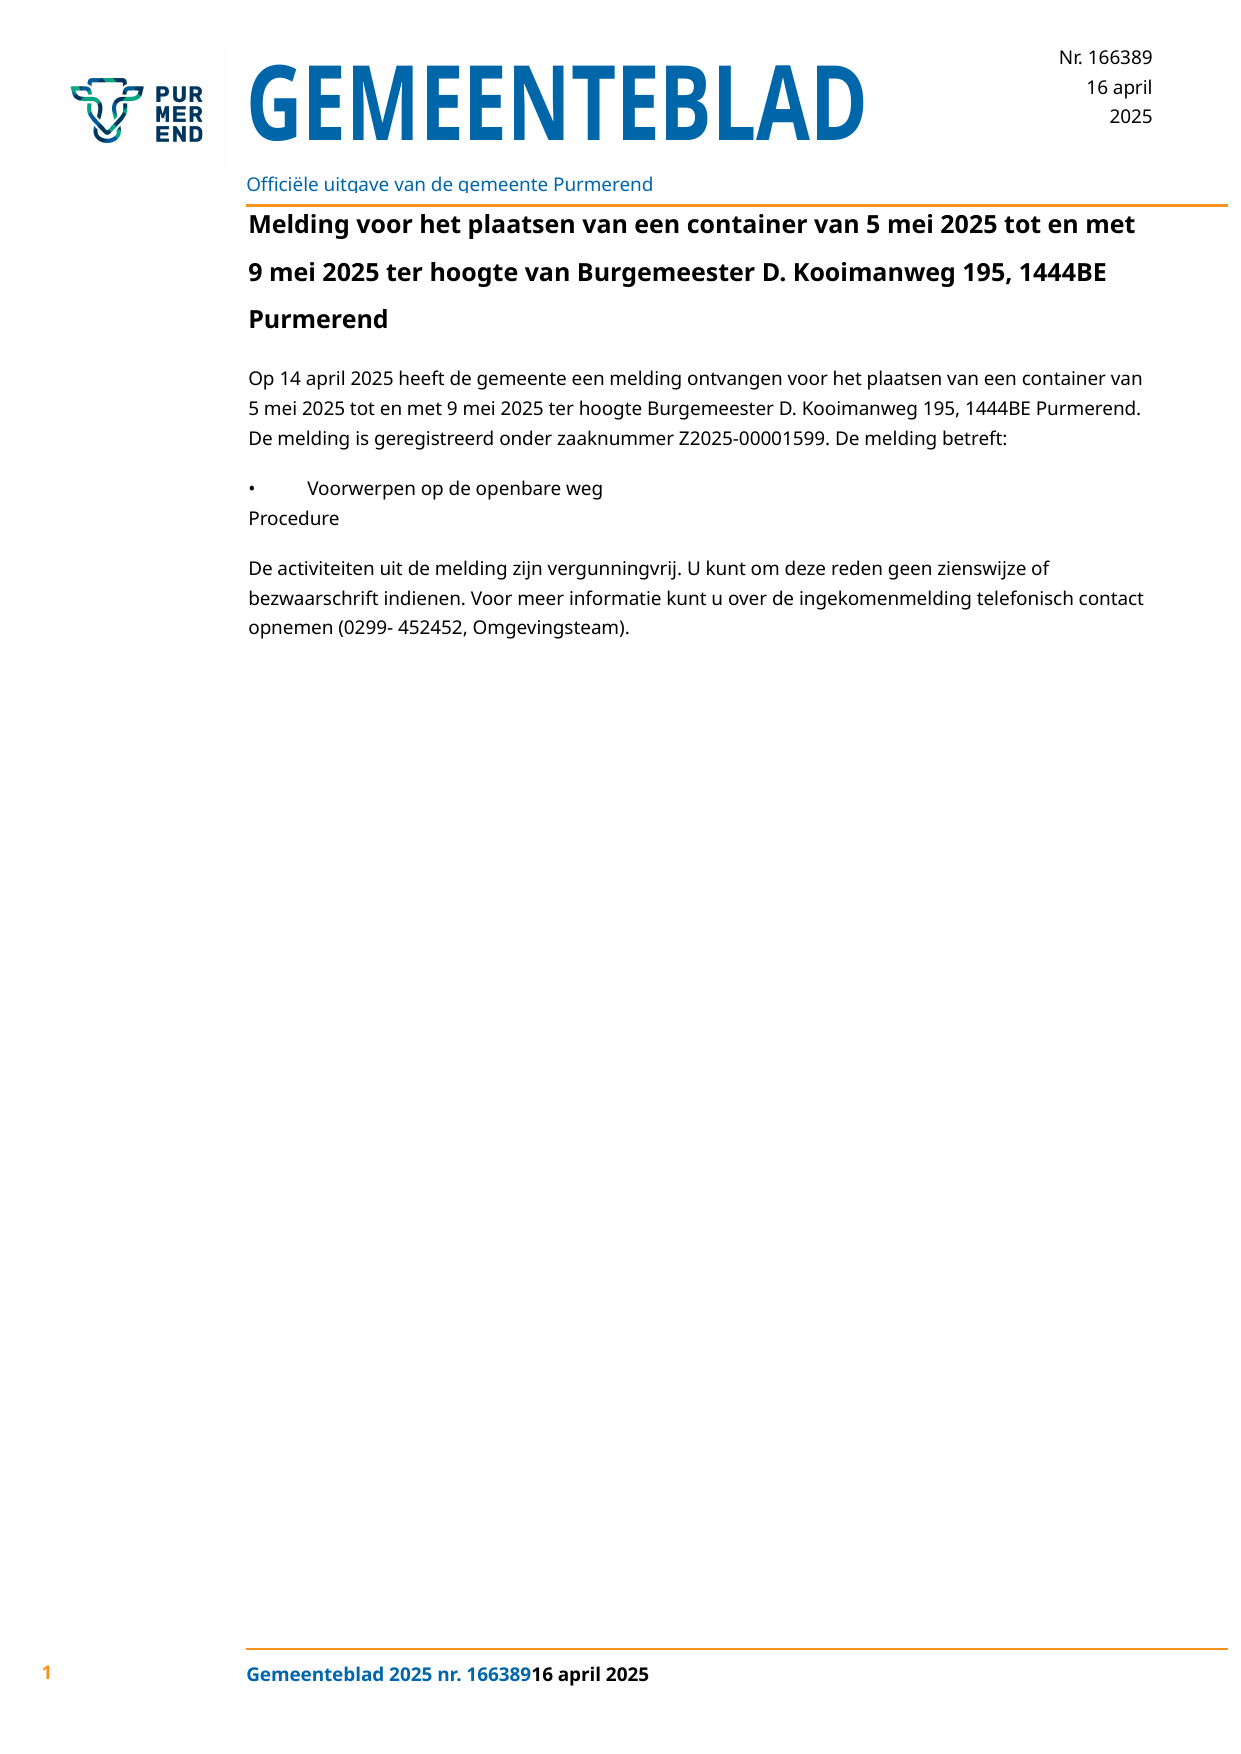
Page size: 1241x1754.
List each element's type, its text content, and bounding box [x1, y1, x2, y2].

text Melding voor het plaatsen van een container van 5 mei 2025 tot en met 9 mei 2025 ter hoogte van Burgemeester D. Kooimanweg 195, 1444BE Purmerend [248, 207, 1152, 336]
picture [41, 47, 231, 172]
text Op 14 april 2025 heeft de gemeente een melding ontvangen voor het plaatsen van een container van 5 mei 2025 tot en met 9 mei 2025 ter hoogte Burgemeester D. Kooimanweg 195, 1444BE Purmerend. De melding is geregistreerd onder zaaknummer Z2025-00001599. De melding betreft: [248, 366, 1152, 450]
text De activiteiten uit de melding zijn vergunningvrij. U kunt om deze reden geen zienswijze of bezwaarschrift indienen. Voor meer informatie kunt u over de ingekomenmelding telefonisch contact opnemen (0299- 452452, Omgevingsteam). [248, 555, 1152, 640]
list Voorwerpen op de openbare weg [248, 475, 1152, 501]
text Procedure [248, 505, 1152, 530]
